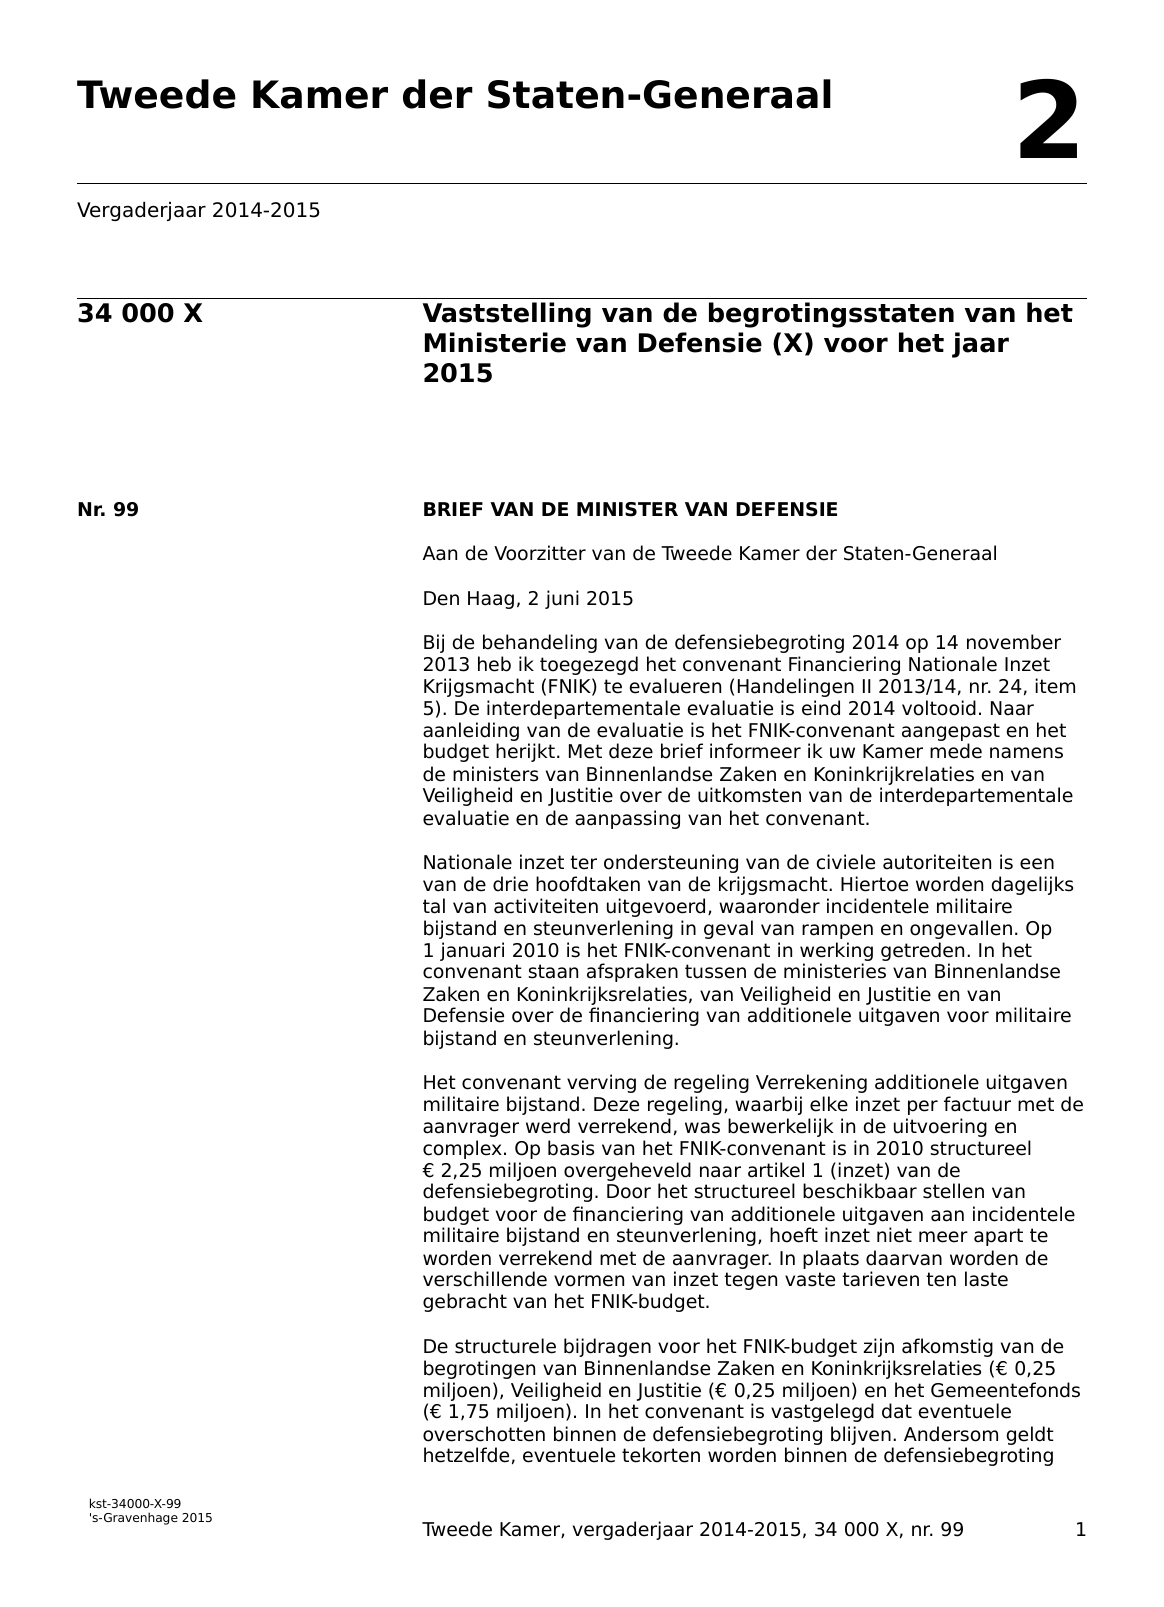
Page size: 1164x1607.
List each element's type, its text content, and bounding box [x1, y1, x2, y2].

table_header Tweede Kamer der Staten-Generaal [77, 59, 886, 183]
table_cell Vergaderjaar 2014-2015 [77, 184, 1087, 298]
text Het convenant verving de regeling Verrekening additionele uitgaven militaire bijstand. Deze regeling, waarbij elke inzet per factuur met de aanvrager werd verrekend, was bewerkelijk in de uitvoering en complex. Op basis van het FNIK-convenant is in 2010 structureel € 2,25 miljoen overgeheveld naar artikel 1 (inzet) van de defensiebegroting. Door het structureel beschikbaar stellen van budget voor de financiering van additionele uitgaven aan incidentele militaire bijstand en steunverlening, hoeft inzet niet meer apart te worden verrekend met de aanvrager. In plaats daarvan worden de verschillende vormen van inzet tegen vaste tarieven ten laste gebracht van het FNIK-budget. [422, 1072, 1087, 1313]
text Bij de behandeling van de defensiebegroting 2014 op 14 november 2013 heb ik toegezegd het convenant Financiering Nationale Inzet Krijgsmacht (FNIK) te evalueren (Handelingen II 2013/14, nr. 24, item 5). De interdepartementale evaluatie is eind 2014 voltooid. Naar aanleiding van de evaluatie is het FNIK-convenant aangepast en het budget herijkt. Met deze brief informeer ik uw Kamer mede namens de ministers van Binnenlandse Zaken en Koninkrijkrelaties en van Veiligheid en Justitie over de uitkomsten van de interdepartementale evaluatie en de aanpassing van het convenant. [422, 632, 1087, 829]
subtitle 34 000 X Vaststelling van de begrotingsstaten van het Ministerie van Defensie (X) voor het jaar 2015 [77, 299, 1087, 388]
text Den Haag, 2 juni 2015 [422, 587, 1087, 609]
text Aan de Voorzitter van de Tweede Kamer der Staten-Generaal [422, 543, 1087, 565]
subtitle Nr. 99 BRIEF VAN DE MINISTER VAN DEFENSIE [77, 499, 1087, 521]
text De structurele bijdragen voor het FNIK-budget zijn afkomstig van de begrotingen van Binnenlandse Zaken en Koninkrijksrelaties (€ 0,25 miljoen), Veiligheid en Justitie (€ 0,25 miljoen) en het Gemeentefonds (€ 1,75 miljoen). In het convenant is vastgelegd dat eventuele overschotten binnen de defensiebegroting blijven. Andersom geldt hetzelfde, eventuele tekorten worden binnen de defensiebegroting [422, 1336, 1087, 1467]
text 's-Gravenhage 2015 [88, 1511, 323, 1525]
text kst-34000-X-99 [88, 1497, 323, 1511]
table_header 2 [886, 59, 1087, 183]
text Nationale inzet ter ondersteuning van de civiele autoriteiten is een van de drie hoofdtaken van de krijgsmacht. Hiertoe worden dagelijks tal van activiteiten uitgevoerd, waaronder incidentele militaire bijstand en steunverlening in geval van rampen en ongevallen. Op 1 januari 2010 is het FNIK-convenant in werking getreden. In het convenant staan afspraken tussen de ministeries van Binnenlandse Zaken en Koninkrijksrelaties, van Veiligheid en Justitie en van Defensie over de financiering van additionele uitgaven voor militaire bijstand en steunverlening. [422, 852, 1087, 1049]
